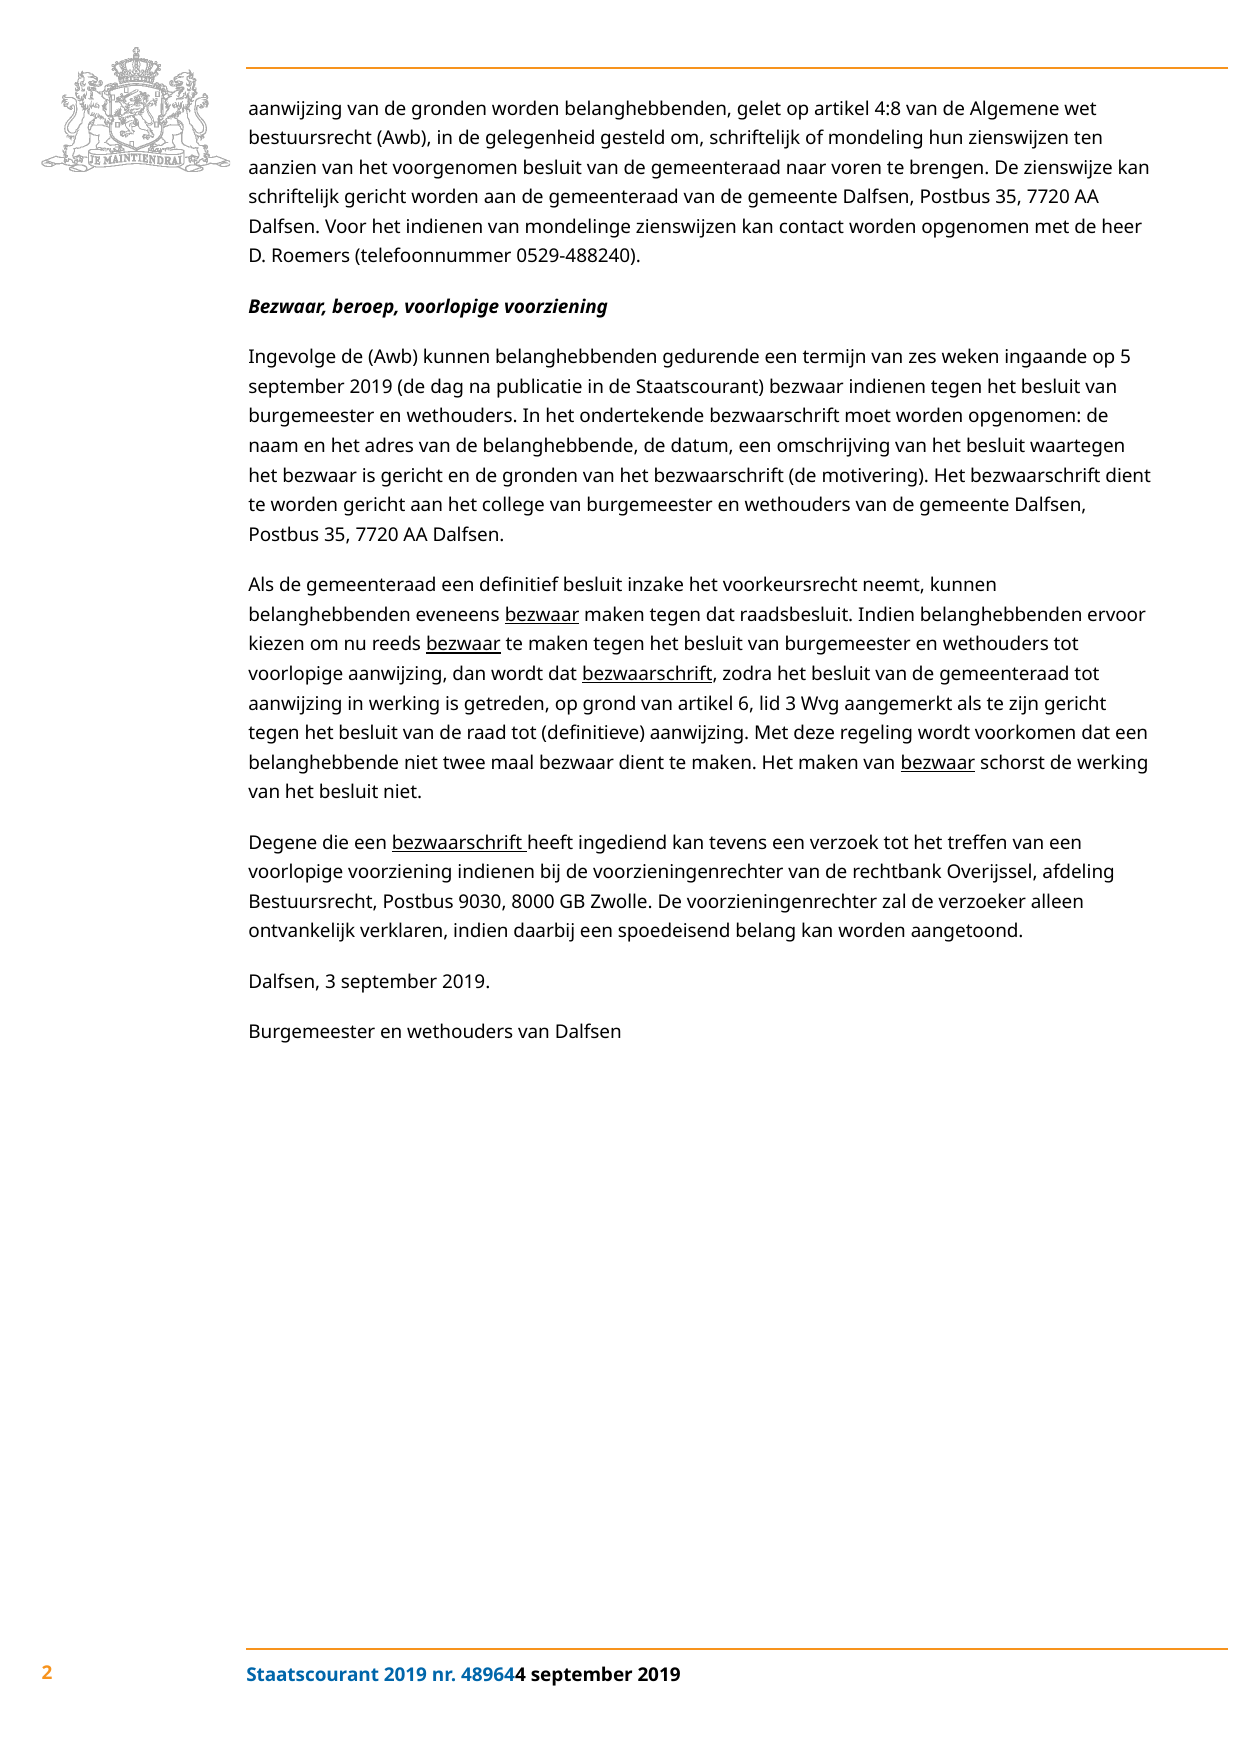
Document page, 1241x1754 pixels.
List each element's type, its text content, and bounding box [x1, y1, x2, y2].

text Ingevolge de (Awb) kunnen belanghebbenden gedurende een termijn van zes weken ingaande op 5 september 2019 (de dag na publicatie in de Staatscourant) bezwaar indienen tegen het besluit van burgemeester en wethouders. In het ondertekende bezwaarschrift moet worden opgenomen: de naam en het adres van de belanghebbende, de datum, een omschrijving van het besluit waartegen het bezwaar is gericht en de gronden van het bezwaarschrift (de motivering). Het bezwaarschrift dient te worden gericht aan het college van burgemeester en wethouders van de gemeente Dalfsen, Postbus 35, 7720 AA Dalfsen. [248, 343, 1152, 547]
text Burgemeester en wethouders van Dalfsen [248, 1018, 1152, 1044]
text Degene die een bezwaarschrift heeft ingediend kan tevens een verzoek tot het treffen van een voorlopige voorziening indienen bij de voorzieningenrechter van de rechtbank Overijssel, afdeling Bestuursrecht, Postbus 9030, 8000 GB Zwolle. De voorzieningenrechter zal de verzoeker alleen ontvankelijk verklaren, indien daarbij een spoedeisend belang kan worden aangetoond. [248, 829, 1152, 943]
text Als de gemeenteraad een definitief besluit inzake het voorkeursrecht neemt, kunnen belanghebbenden eveneens bezwaar maken tegen dat raadsbesluit. Indien belanghebbenden ervoor kiezen om nu reeds bezwaar te maken tegen het besluit van burgemeester en wethouders tot voorlopige aanwijzing, dan wordt dat bezwaarschrift, zodra het besluit van de gemeenteraad tot aanwijzing in werking is getreden, op grond van artikel 6, lid 3 Wvg aangemerkt als te zijn gericht tegen het besluit van de raad tot (definitieve) aanwijzing. Met deze regeling wordt voorkomen dat een belanghebbende niet twee maal bezwaar dient te maken. Het maken van bezwaar schorst de werking van het besluit niet. [248, 571, 1152, 804]
text Bezwaar, beroep, voorlopige voorziening [248, 293, 1152, 319]
text aanwijzing van de gronden worden belanghebbenden, gelet op artikel 4:8 van de Algemene wet bestuursrecht (Awb), in de gelegenheid gesteld om, schriftelijk of mondeling hun zienswijzen ten aanzien van het voorgenomen besluit van de gemeenteraad naar voren te brengen. De zienswijze kan schriftelijk gericht worden aan de gemeenteraad van de gemeente Dalfsen, Postbus 35, 7720 AA Dalfsen. Voor het indienen van mondelinge zienswijzen kan contact worden opgenomen met de heer D. Roemers (telefoonnummer 0529-488240). [248, 95, 1152, 268]
text Dalfsen, 3 september 2019. [248, 968, 1152, 994]
picture [41, 47, 231, 172]
